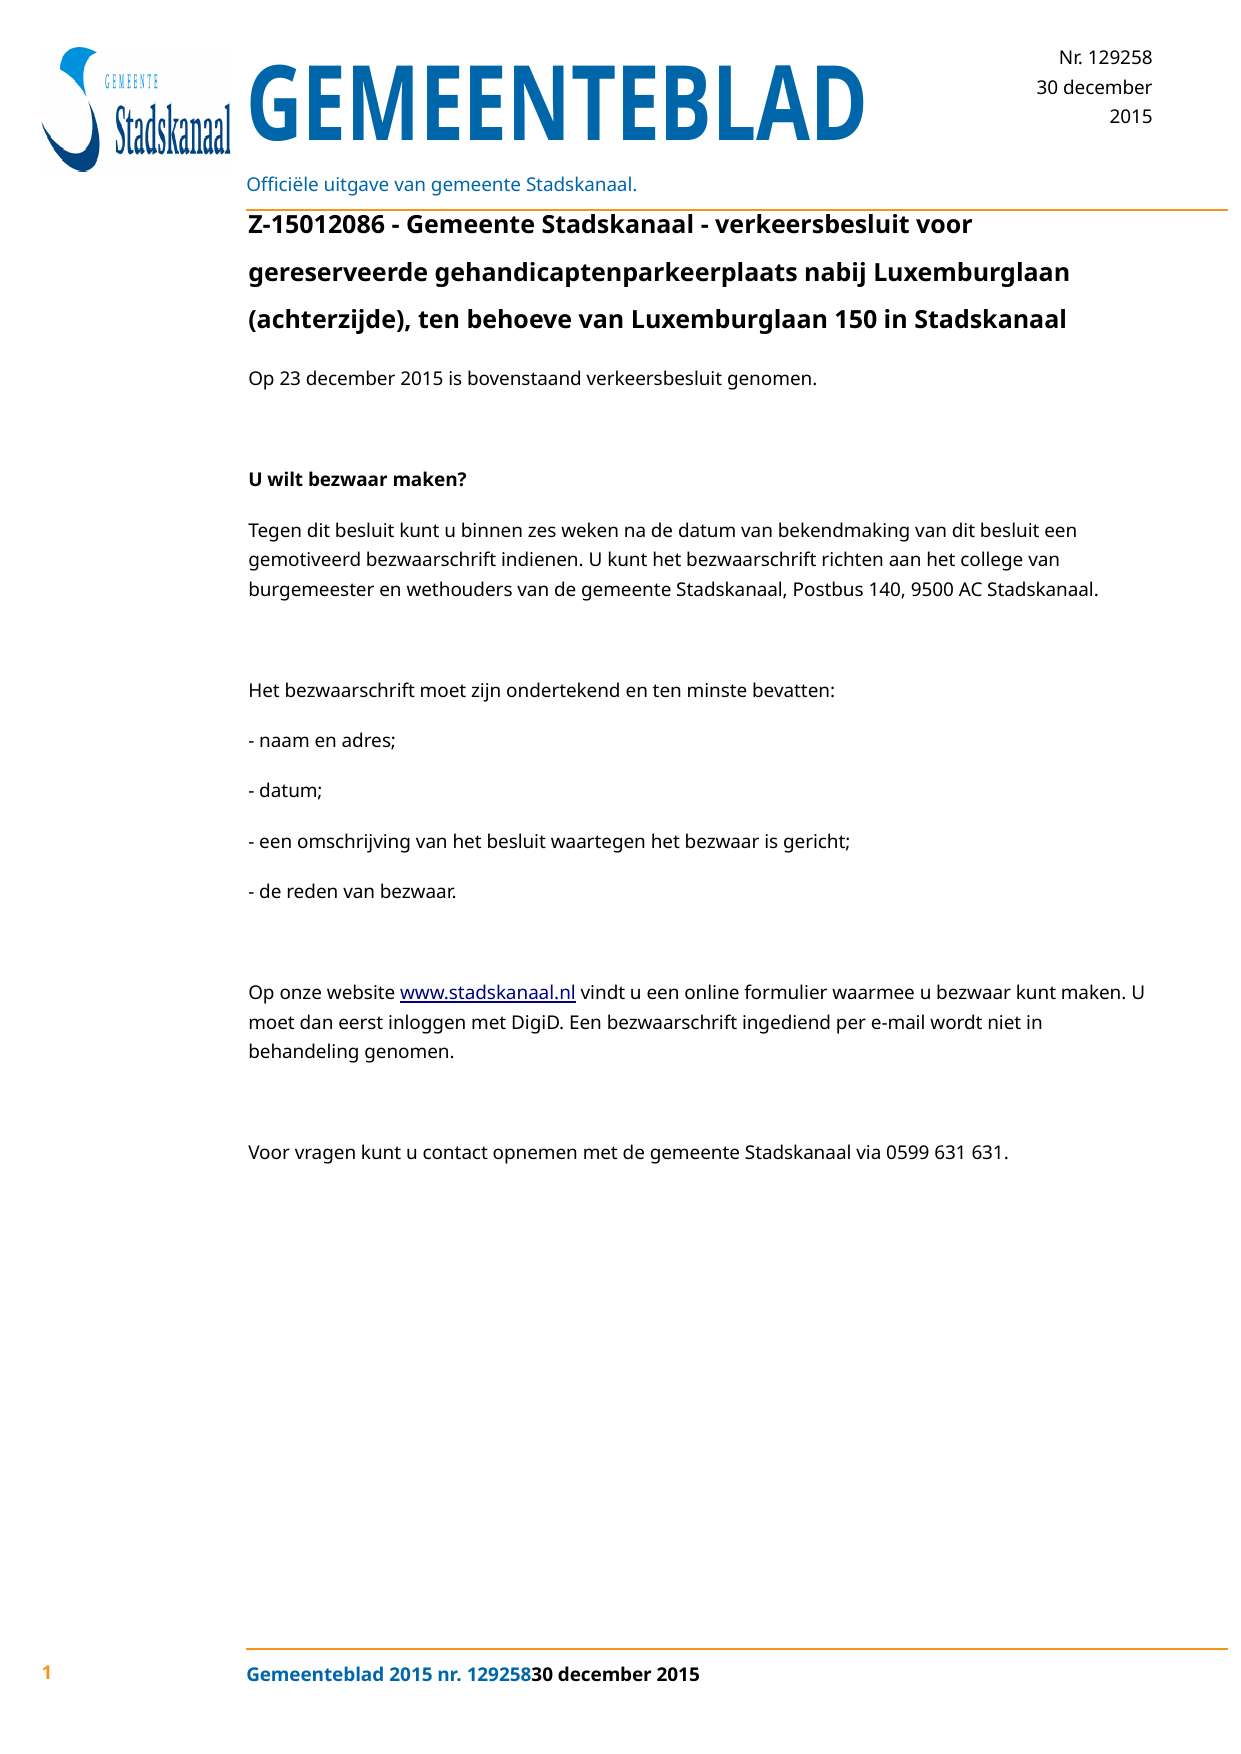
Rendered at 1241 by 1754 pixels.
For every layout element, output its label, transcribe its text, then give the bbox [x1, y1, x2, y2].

text Het bezwaarschrift moet zijn ondertekend en ten minste bevatten: [248, 677, 1152, 702]
text - een omschrijving van het besluit waartegen het bezwaar is gericht; [248, 828, 1152, 854]
text - de reden van bezwaar. [248, 878, 1152, 904]
text - naam en adres; [248, 727, 1152, 753]
text U wilt bezwaar maken? [248, 466, 1152, 492]
text Tegen dit besluit kunt u binnen zes weken na de datum van bekendmaking van dit besluit een gemotiveerd bezwaarschrift indienen. U kunt het bezwaarschrift richten aan het college van burgemeester en wethouders van de gemeente Stadskanaal, Postbus 140, 9500 AC Stadskanaal. [248, 517, 1152, 602]
text Voor vragen kunt u contact opnemen met de gemeente Stadskanaal via 0599 631 631. [248, 1139, 1152, 1165]
picture [41, 47, 231, 172]
text Op onze website www.stadskanaal.nl vindt u een online formulier waarmee u bezwaar kunt maken. U moet dan eerst inloggen met DigiD. Een bezwaarschrift ingediend per e-mail wordt niet in behandeling genomen. [248, 979, 1152, 1064]
text Op 23 december 2015 is bovenstaand verkeersbesluit genomen. [248, 366, 1152, 391]
text Z-15012086 - Gemeente Stadskanaal - verkeersbesluit voor gereserveerde gehandicaptenparkeerplaats nabij Luxemburglaan (achterzijde), ten behoeve van Luxemburglaan 150 in Stadskanaal [248, 211, 1152, 336]
text - datum; [248, 778, 1152, 803]
